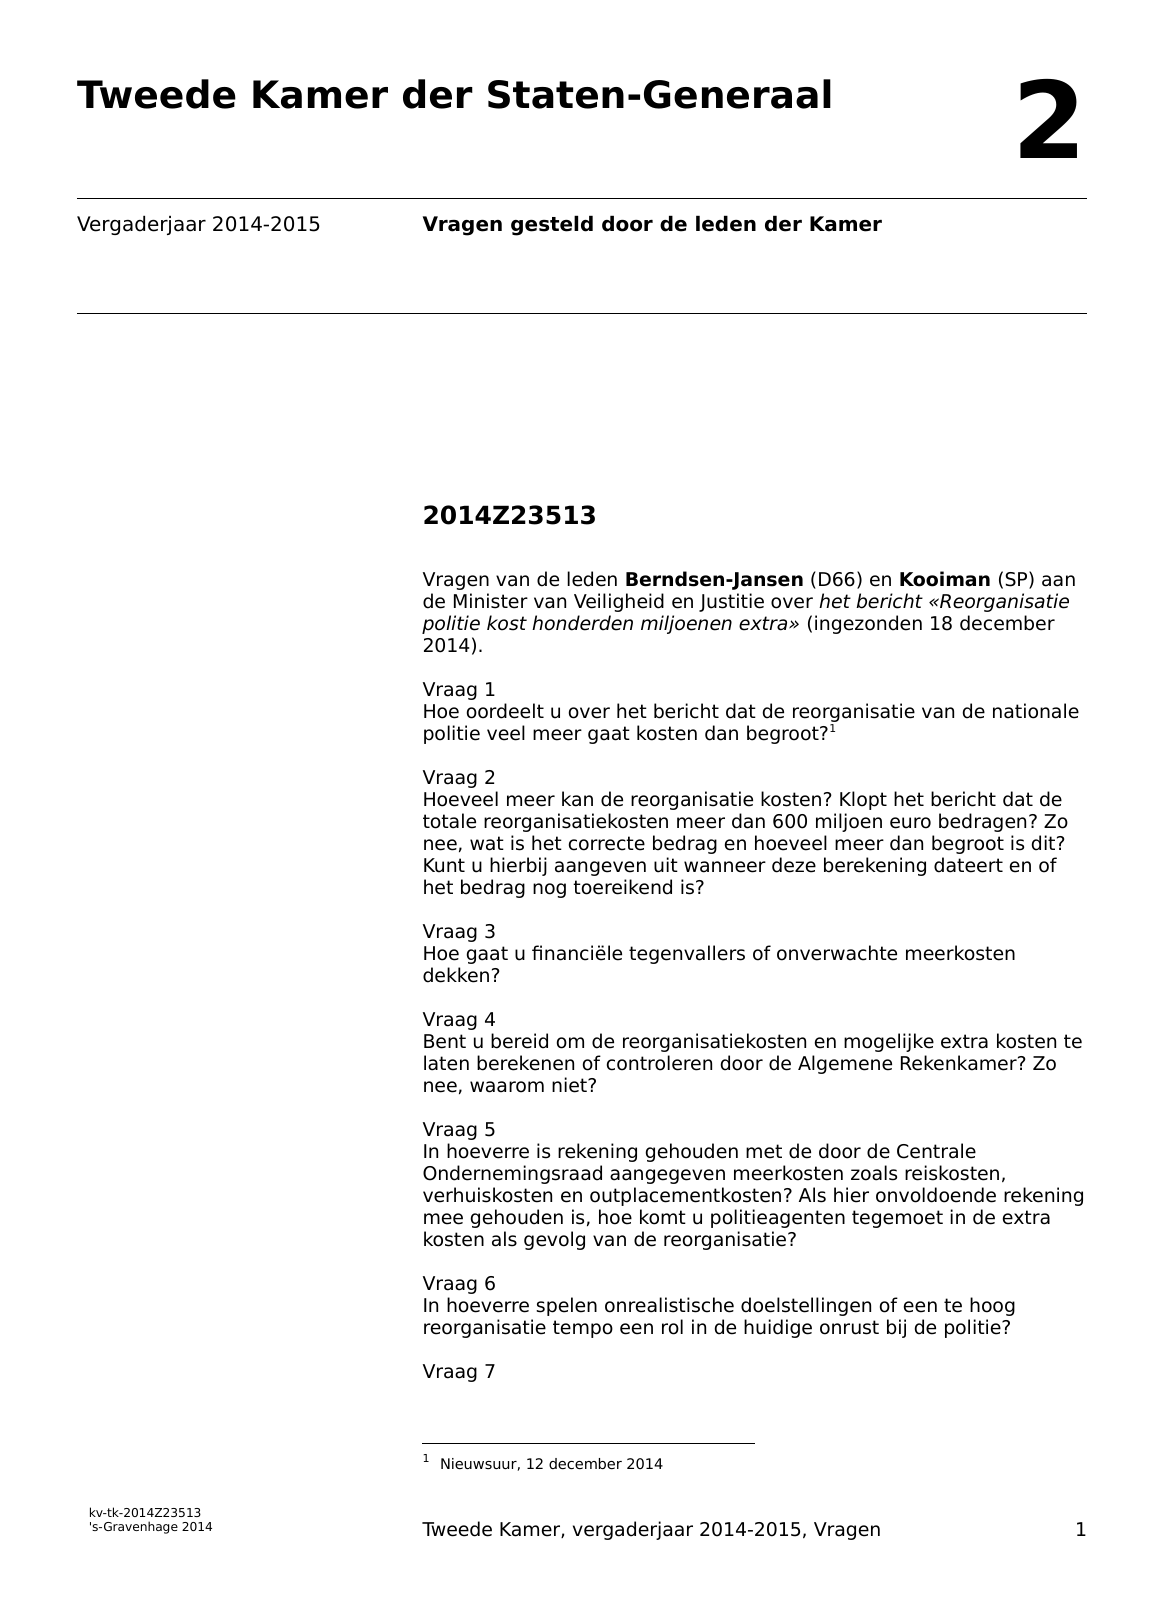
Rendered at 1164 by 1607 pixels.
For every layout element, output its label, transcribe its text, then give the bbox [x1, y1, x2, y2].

text Hoe oordeelt u over het bericht dat de reorganisatie van de nationale politie veel meer gaat kosten dan begroot? [422, 701, 1087, 745]
text Vraag 2 [422, 767, 1087, 789]
text Vraag 3 [422, 921, 1087, 943]
text Vraag 6 [422, 1273, 1087, 1295]
table_header Tweede Kamer der Staten-Generaal [77, 59, 886, 198]
text 2014Z23513 [422, 501, 1087, 531]
table_header 2 [886, 59, 1087, 198]
text Bent u bereid om de reorganisatiekosten en mogelijke extra kosten te laten berekenen of controleren door de Algemene Rekenkamer? Zo nee, waarom niet? [422, 1031, 1087, 1097]
text 's-Gravenhage 2014 [88, 1520, 323, 1534]
text Vragen van de leden Berndsen-Jansen (D66) en Kooiman (SP) aan de Minister van Veiligheid en Justitie over het bericht «Reorganisatie politie kost honderden miljoenen extra» (ingezonden 18 december 2014). [422, 569, 1087, 657]
table_cell Vragen gesteld door de leden der Kamer [422, 199, 1087, 313]
text kv-tk-2014Z23513 [88, 1506, 323, 1520]
text Vraag 4 [422, 1009, 1087, 1031]
text In hoeverre spelen onrealistische doelstellingen of een te hoog reorganisatie tempo een rol in de huidige onrust bij de politie? [422, 1295, 1087, 1339]
text Hoeveel meer kan de reorganisatie kosten? Klopt het bericht dat de totale reorganisatiekosten meer dan 600 miljoen euro bedragen? Zo nee, wat is het correcte bedrag en hoeveel meer dan begroot is dit? Kunt u hierbij aangeven uit wanneer deze berekening dateert en of het bedrag nog toereikend is? [422, 789, 1087, 899]
text Hoe gaat u financiële tegenvallers of onverwachte meerkosten dekken? [422, 943, 1087, 987]
text Vraag 7 [422, 1361, 1087, 1383]
table_cell Vergaderjaar 2014-2015 [77, 199, 422, 313]
text In hoeverre is rekening gehouden met de door de Centrale Ondernemingsraad aangegeven meerkosten zoals reiskosten, verhuiskosten en outplacementkosten? Als hier onvoldoende rekening mee gehouden is, hoe komt u politieagenten tegemoet in de extra kosten als gevolg van de reorganisatie? [422, 1141, 1087, 1251]
text Nieuwsuur, 12 december 2014 [422, 1452, 1087, 1474]
text Vraag 5 [422, 1119, 1087, 1141]
text Vraag 1 [422, 679, 1087, 701]
